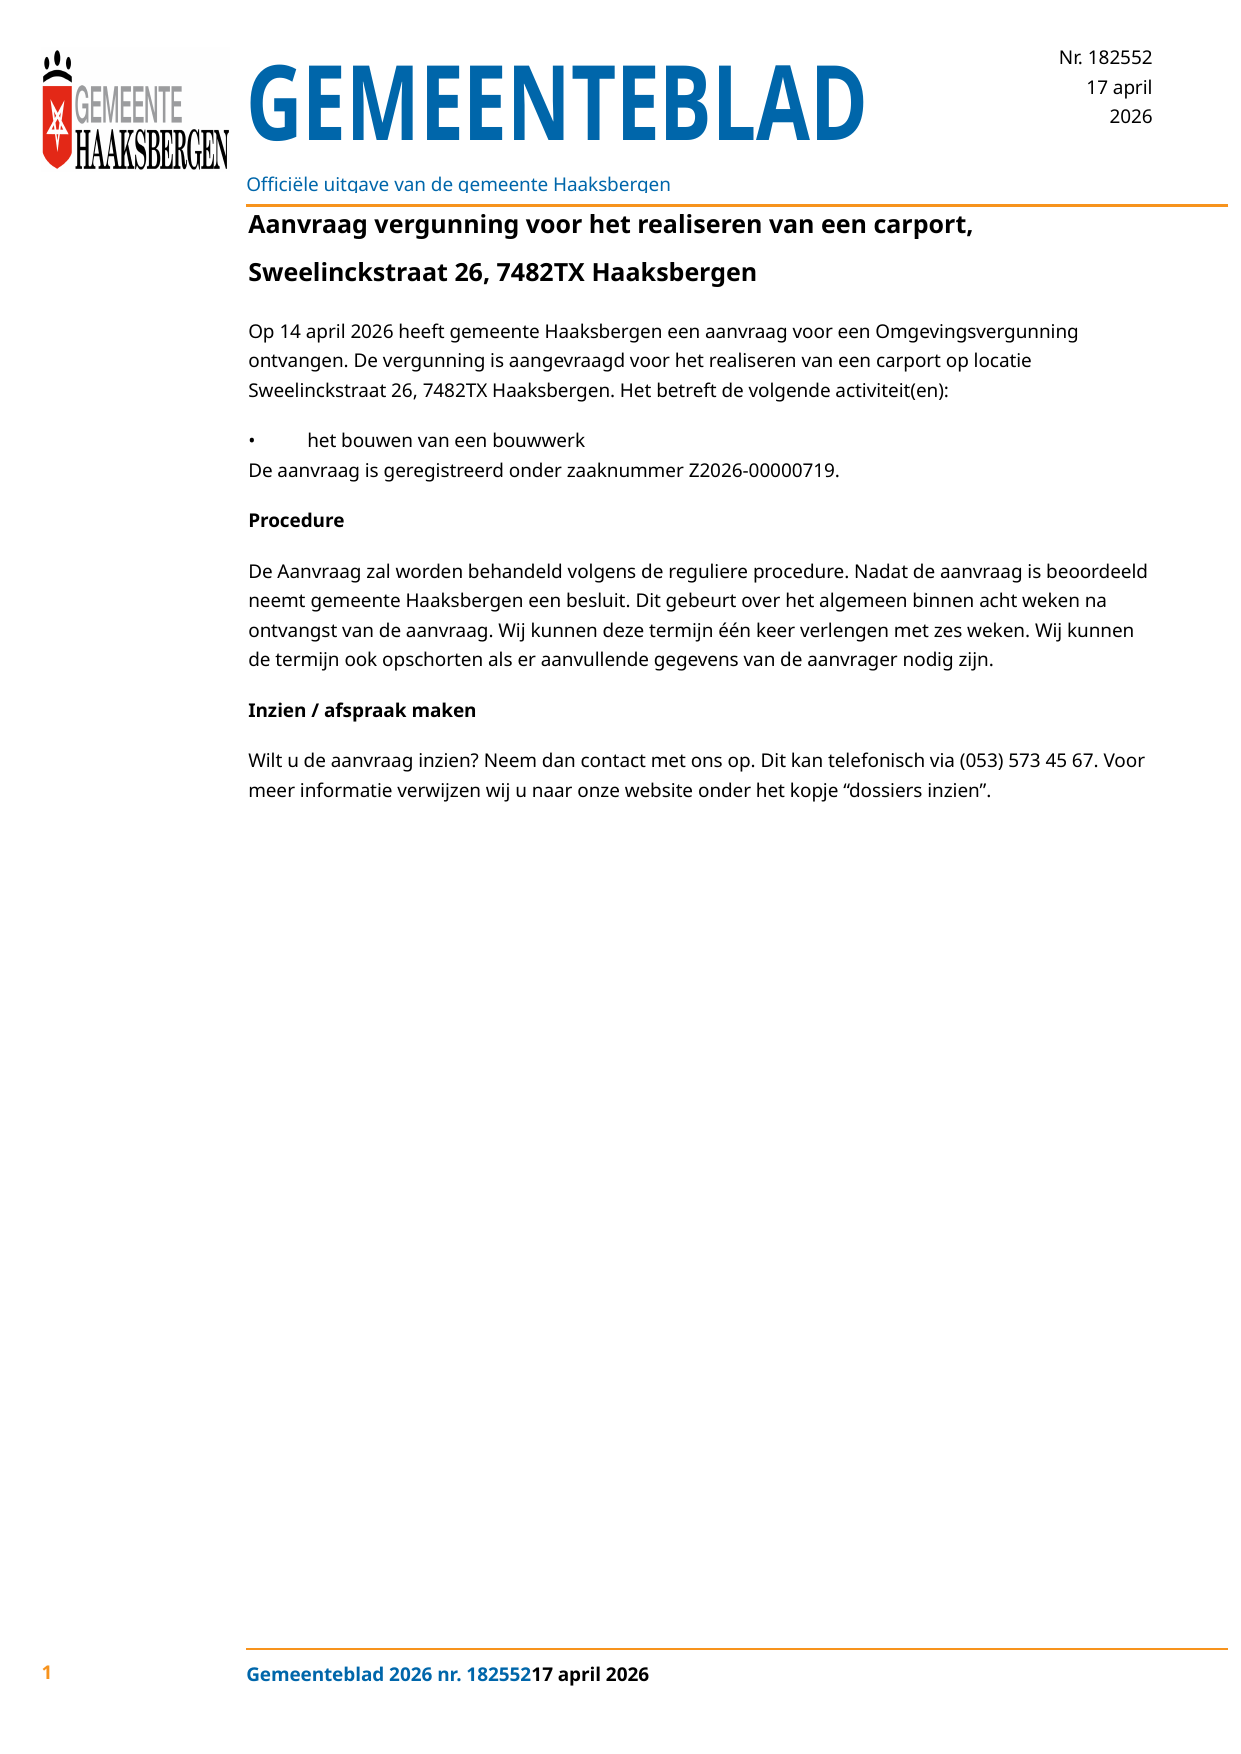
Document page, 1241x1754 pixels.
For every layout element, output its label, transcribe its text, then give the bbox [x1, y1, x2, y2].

text Wilt u de aanvraag inzien? Neem dan contact met ons op. Dit kan telefonisch via (053) 573 45 67. Voor meer informatie verwijzen wij u naar onze website onder het kopje “dossiers inzien”. [248, 747, 1152, 803]
text Procedure [248, 507, 1152, 533]
list het bouwen van een bouwwerk [248, 427, 1152, 453]
text De aanvraag is geregistreerd onder zaaknummer Z2026-00000719. [248, 457, 1152, 483]
text Inzien / afspraak maken [248, 697, 1152, 723]
picture [41, 47, 231, 172]
text Op 14 april 2026 heeft gemeente Haaksbergen een aanvraag voor een Omgevingsvergunning ontvangen. De vergunning is aangevraagd voor het realiseren van een carport op locatie Sweelinckstraat 26, 7482TX Haaksbergen. Het betreft de volgende activiteit(en): [248, 318, 1152, 403]
text De Aanvraag zal worden behandeld volgens de reguliere procedure. Nadat de aanvraag is beoordeeld neemt gemeente Haaksbergen een besluit. Dit gebeurt over het algemeen binnen acht weken na ontvangst van de aanvraag. Wij kunnen deze termijn één keer verlengen met zes weken. Wij kunnen de termijn ook opschorten als er aanvullende gegevens van de aanvrager nodig zijn. [248, 558, 1152, 672]
text Aanvraag vergunning voor het realiseren van een carport, Sweelinckstraat 26, 7482TX Haaksbergen [248, 207, 1152, 288]
